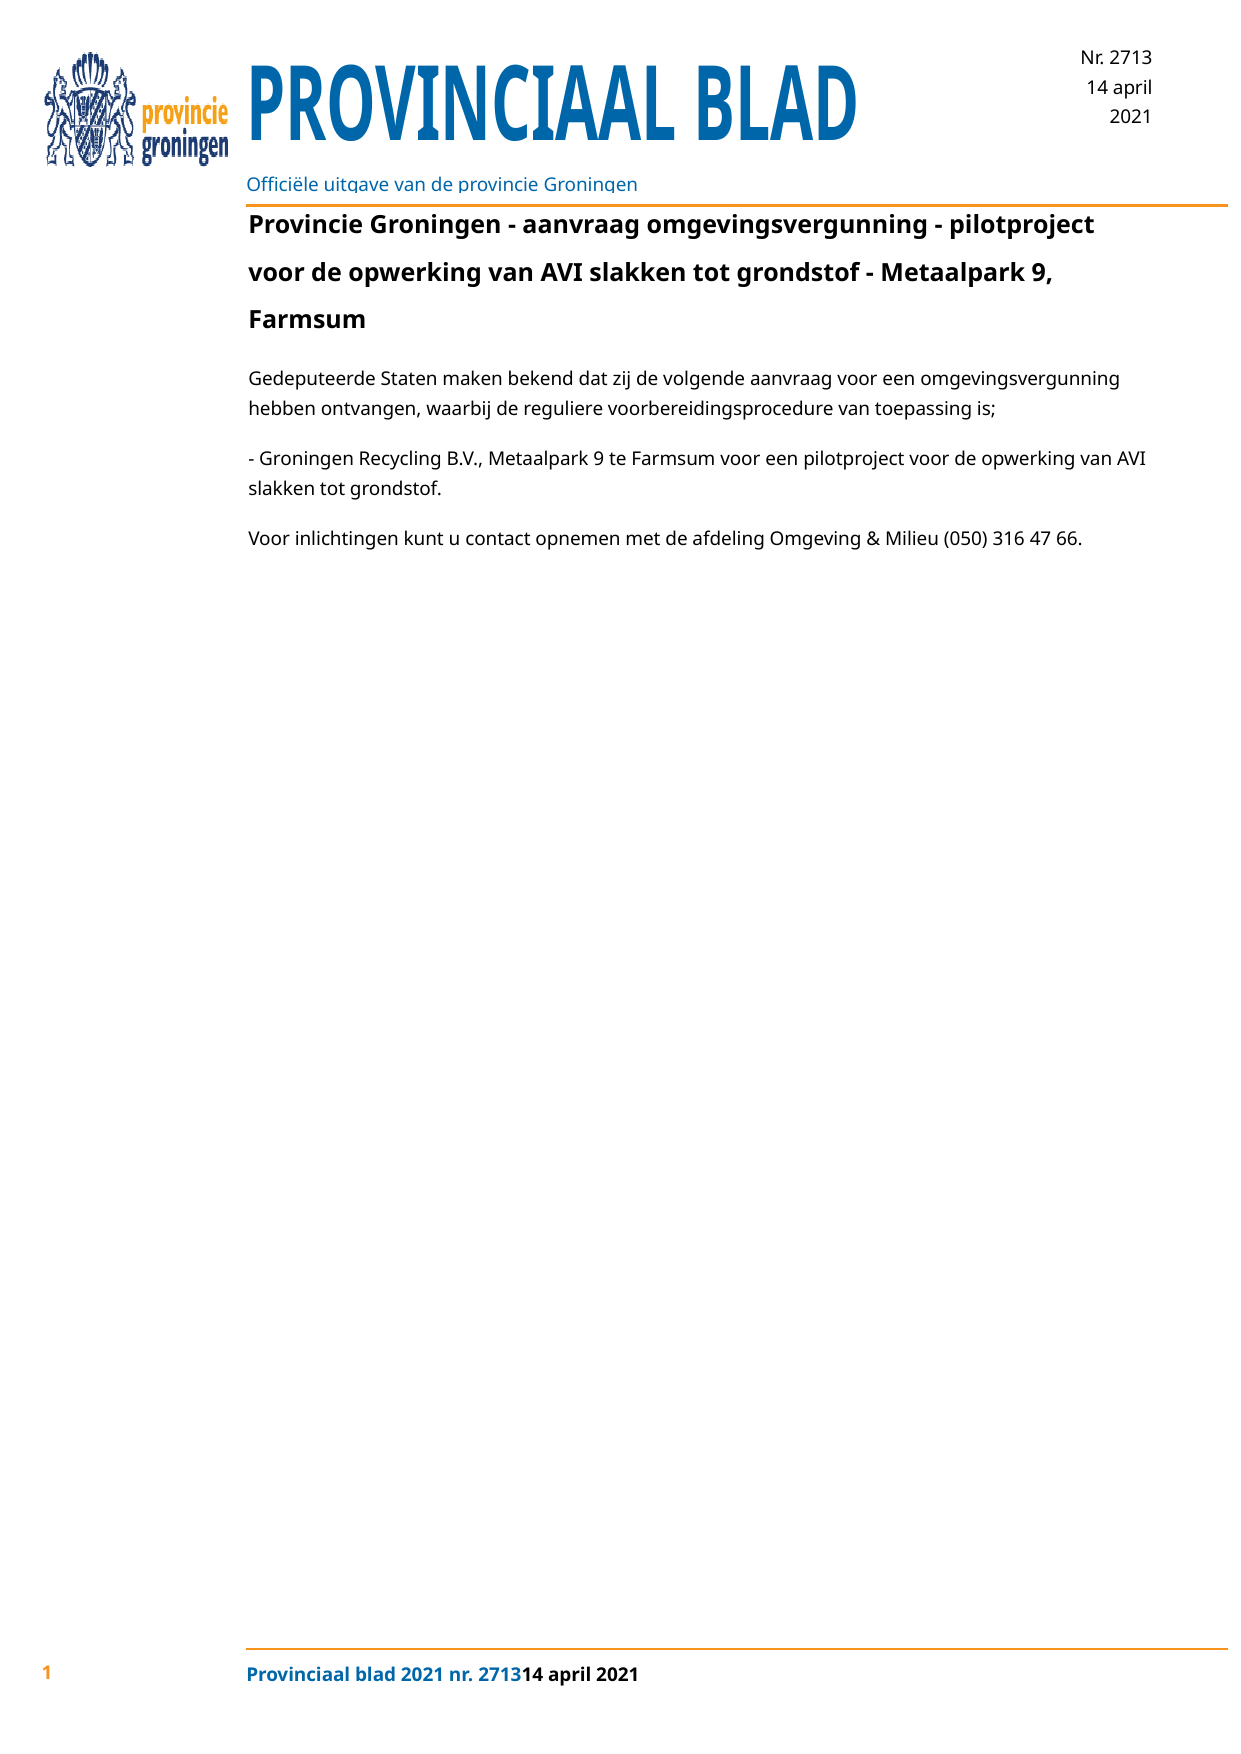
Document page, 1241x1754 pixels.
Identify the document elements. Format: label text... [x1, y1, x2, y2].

text Provincie Groningen - aanvraag omgevingsvergunning - pilotproject voor de opwerking van AVI slakken tot grondstof - Metaalpark 9, Farmsum [248, 207, 1152, 336]
text Gedeputeerde Staten maken bekend dat zij de volgende aanvraag voor een omgevingsvergunning hebben ontvangen, waarbij de reguliere voorbereidingsprocedure van toepassing is; [248, 366, 1152, 421]
text Voor inlichtingen kunt u contact opnemen met de afdeling Omgeving & Milieu (050) 316 47 66. [248, 526, 1152, 551]
picture [41, 47, 231, 172]
text - Groningen Recycling B.V., Metaalpark 9 te Farmsum voor een pilotproject voor de opwerking van AVI slakken tot grondstof. [248, 446, 1152, 501]
